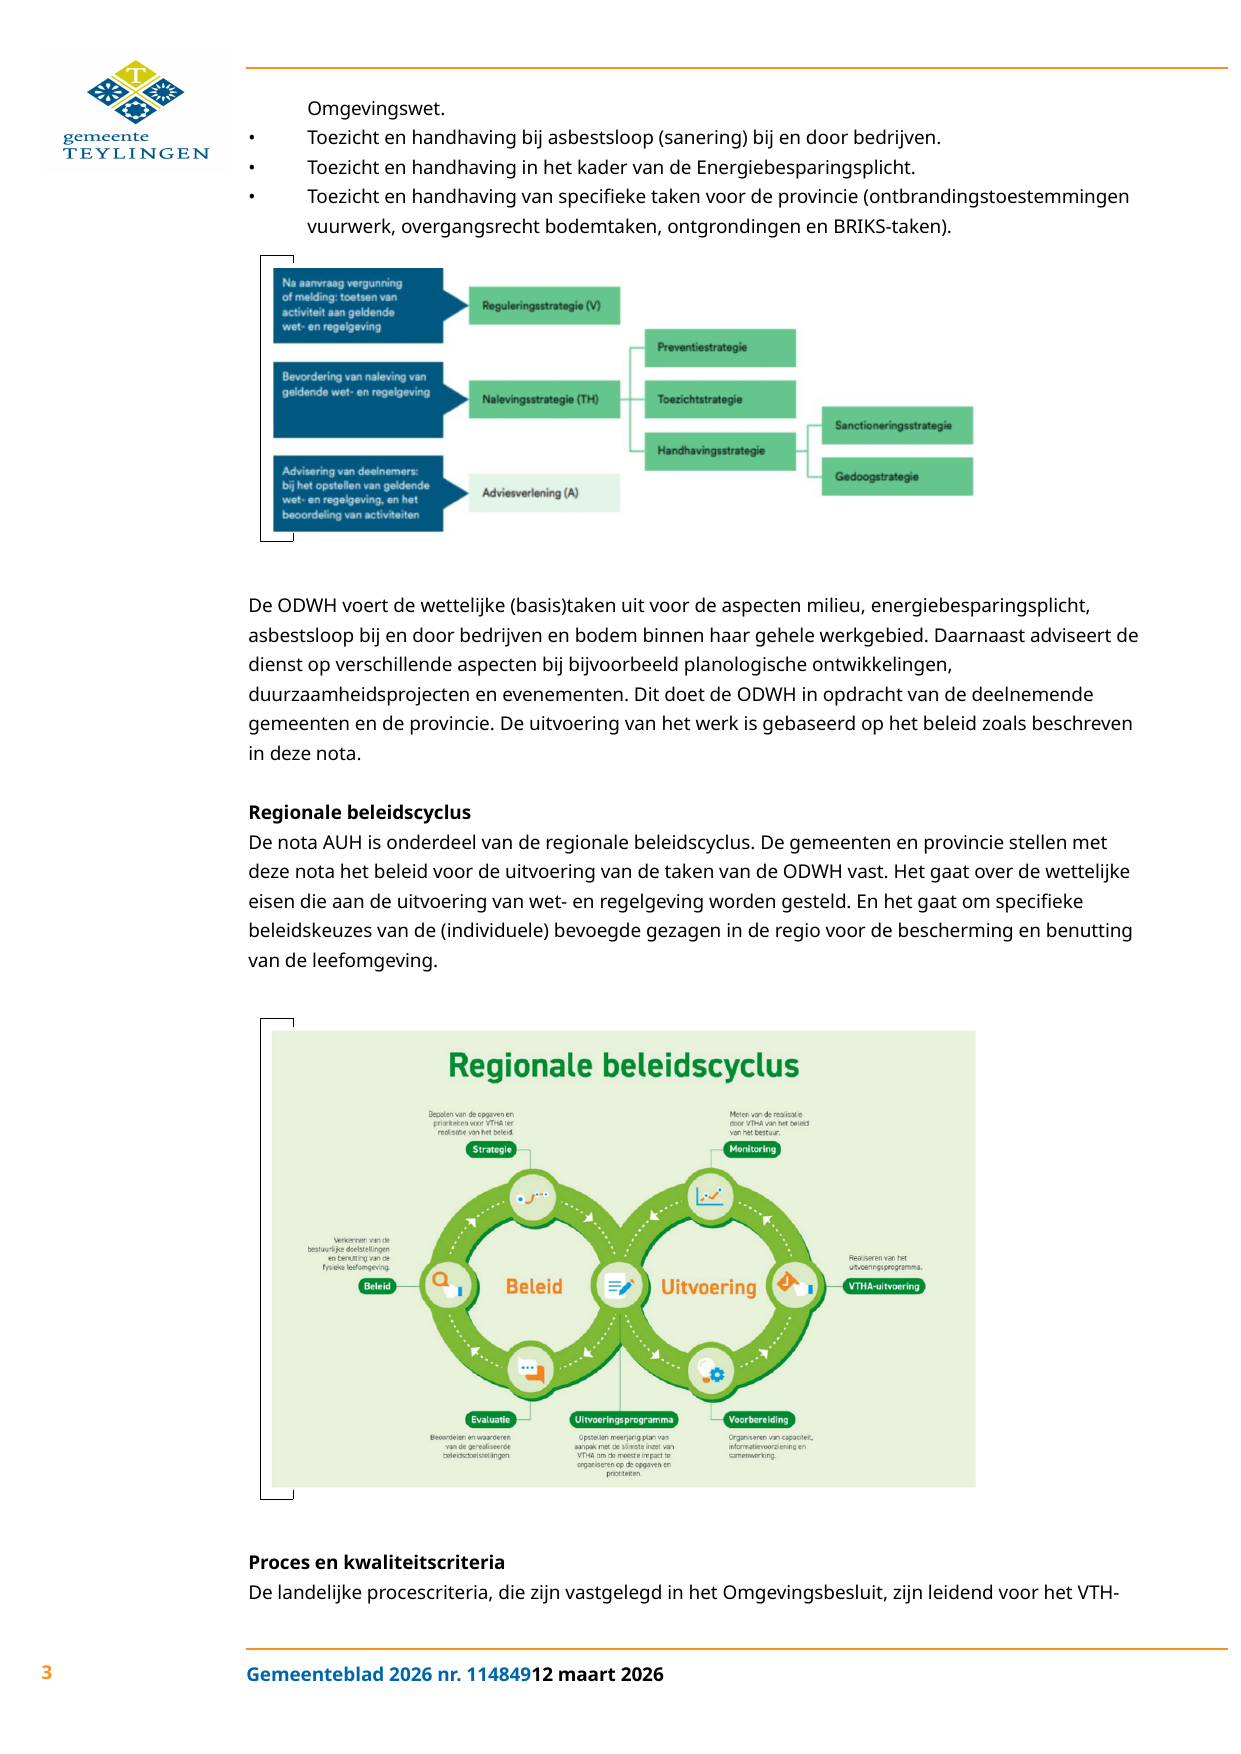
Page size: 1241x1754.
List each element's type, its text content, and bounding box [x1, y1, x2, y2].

text Proces en kwaliteitscriteria [248, 1549, 1152, 1575]
picture [268, 263, 978, 533]
text Regionale beleidscyclus [248, 799, 1152, 825]
list Toezicht en handhaving van specifieke taken voor de provincie (ontbrandingstoestemmingen vuurwerk, overgangsrecht bodemtaken, ontgrondingen en BRIKS-taken). [248, 183, 1152, 239]
list Omgevingswet. [248, 95, 1152, 121]
list Toezicht en handhaving in het kader van de Energiebesparingsplicht. [248, 154, 1152, 180]
text De ODWH voert de wettelijke (basis)taken uit voor de aspecten milieu, energiebesparingsplicht, asbestsloop bij en door bedrijven en bodem binnen haar gehele werkgebied. Daarnaast adviseert de dienst op verschillende aspecten bij bijvoorbeeld planologische ontwikkelingen, duurzaamheidsprojecten en evenementen. Dit doet de ODWH in opdracht van de deelnemende gemeenten en de provincie. De uitvoering van het werk is gebaseerd op het beleid zoals beschreven in deze nota. [248, 592, 1152, 766]
text De landelijke procescriteria, die zijn vastgelegd in het Omgevingsbesluit, zijn leidend voor het VTH- [248, 1579, 1152, 1605]
text De nota AUH is onderdeel van de regionale beleidscyclus. De gemeenten en provincie stellen met deze nota het beleid voor de uitvoering van de taken van de ODWH vast. Het gaat over de wettelijke eisen die aan de uitvoering van wet- en regelgeving worden gesteld. En het gaat om specifieke beleidskeuzes van de (individuele) bevoegde gezagen in de regio voor de bescherming en benutting van de leefomgeving. [248, 829, 1152, 973]
picture [268, 1027, 978, 1490]
list Toezicht en handhaving bij asbestsloop (sanering) bij en door bedrijven. [248, 124, 1152, 150]
picture [41, 47, 231, 172]
